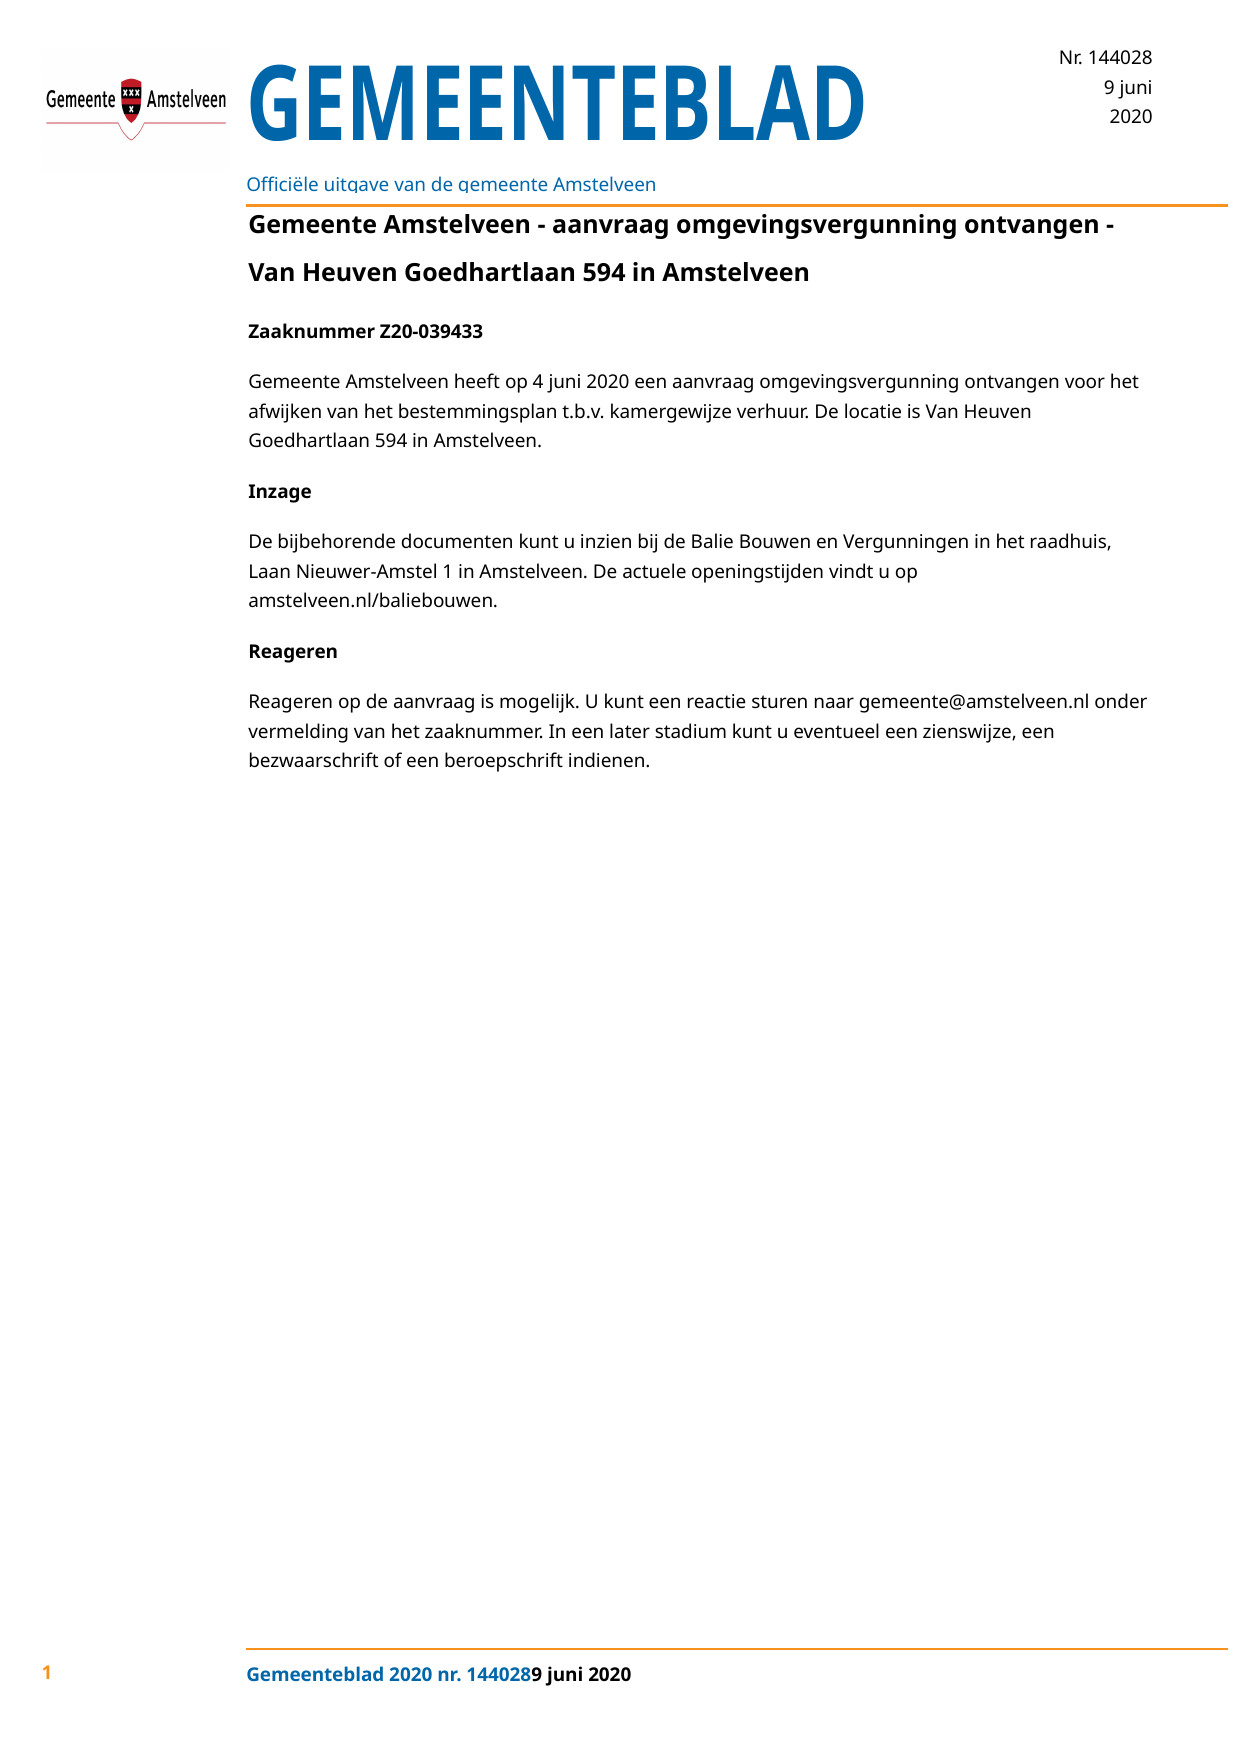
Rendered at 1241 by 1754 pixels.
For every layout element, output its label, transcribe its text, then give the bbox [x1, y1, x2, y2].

text Zaaknummer Z20-039433 [248, 318, 1152, 344]
text De bijbehorende documenten kunt u inzien bij de Balie Bouwen en Vergunningen in het raadhuis, Laan Nieuwer-Amstel 1 in Amstelveen. De actuele openingstijden vindt u op amstelveen.nl/baliebouwen. [248, 528, 1152, 613]
picture [41, 47, 231, 172]
text Gemeente Amstelveen - aanvraag omgevingsvergunning ontvangen - Van Heuven Goedhartlaan 594 in Amstelveen [248, 207, 1152, 288]
text Reageren [248, 638, 1152, 664]
text Gemeente Amstelveen heeft op 4 juni 2020 een aanvraag omgevingsvergunning ontvangen voor het afwijken van het bestemmingsplan t.b.v. kamergewijze verhuur. De locatie is Van Heuven Goedhartlaan 594 in Amstelveen. [248, 368, 1152, 453]
text Reageren op de aanvraag is mogelijk. U kunt een reactie sturen naar gemeente@amstelveen.nl onder vermelding van het zaaknummer. In een later stadium kunt u eventueel een zienswijze, een bezwaarschrift of een beroepschrift indienen. [248, 688, 1152, 773]
text Inzage [248, 478, 1152, 504]
